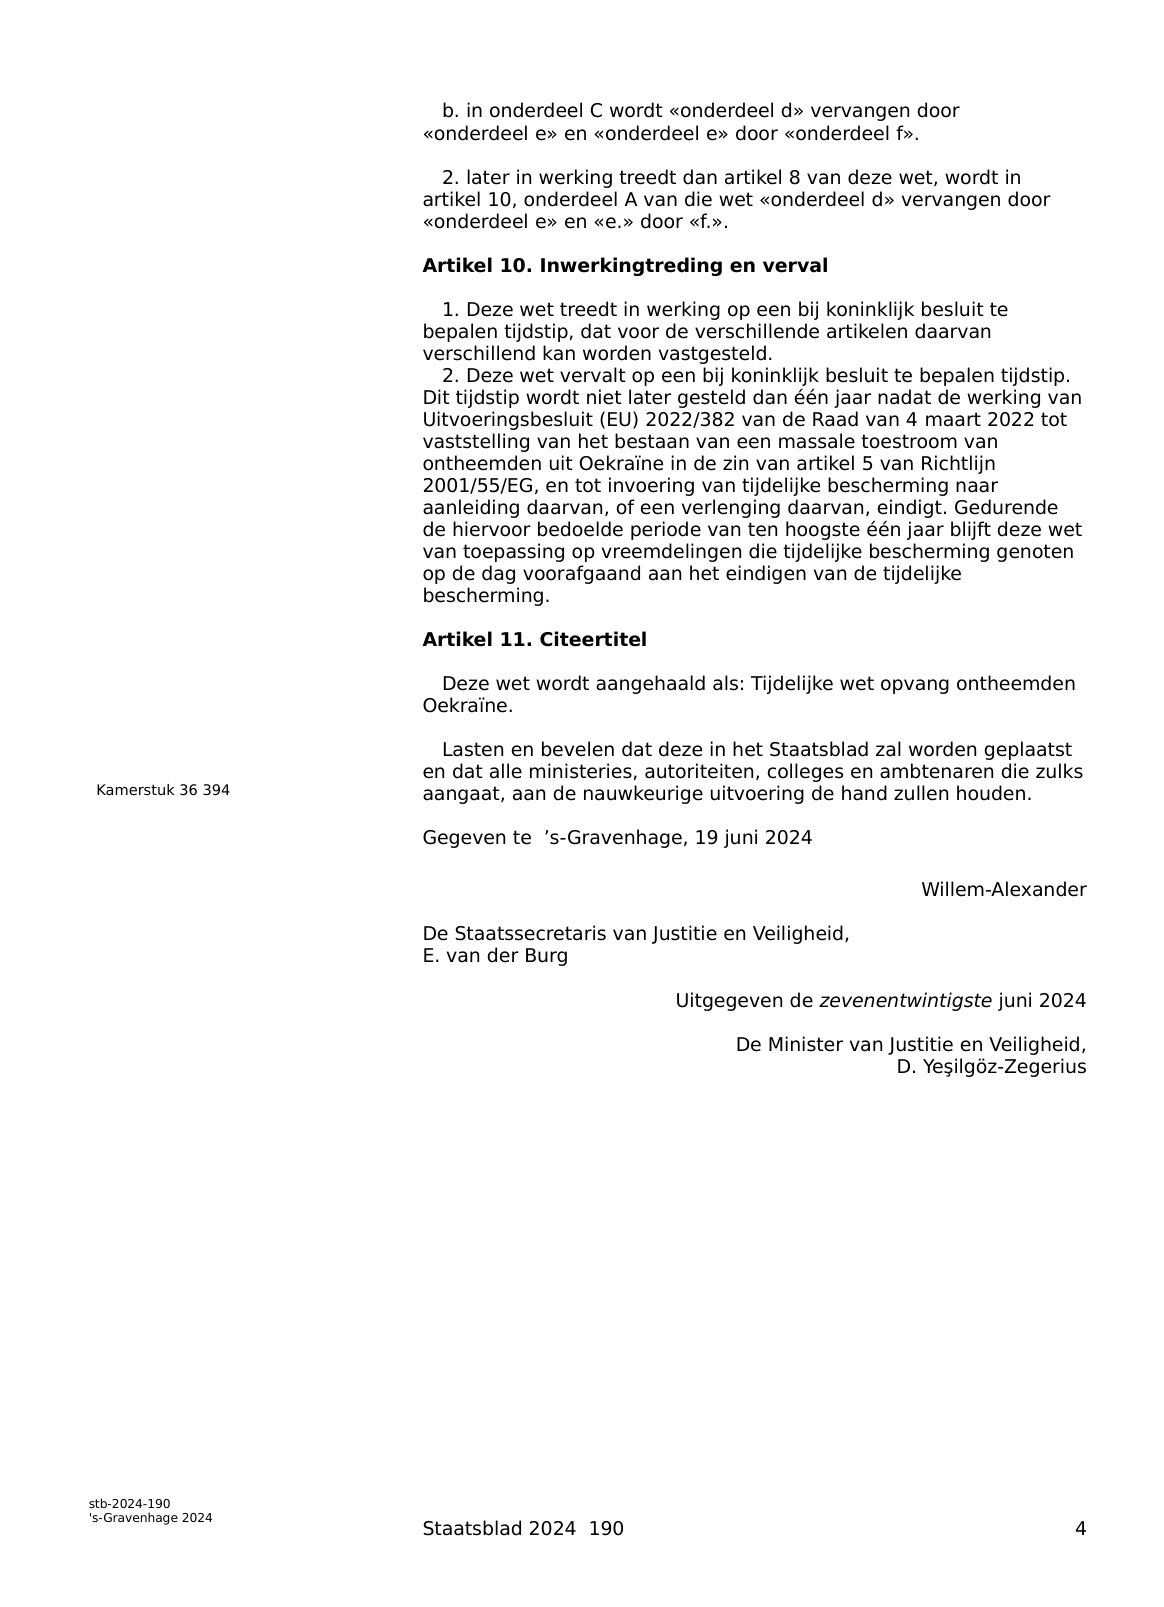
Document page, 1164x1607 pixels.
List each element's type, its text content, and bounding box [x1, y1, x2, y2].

text Lasten en bevelen dat deze in het Staatsblad zal worden geplaatst en dat alle ministeries, autoriteiten, colleges en ambtenaren die zulks aangaat, aan de nauwkeurige uitvoering de hand zullen houden. [422, 739, 1087, 805]
text Deze wet wordt aangehaald als: Tijdelijke wet opvang ontheemden Oekraïne. [422, 673, 1087, 717]
text b. in onderdeel C wordt «onderdeel d» vervangen door «onderdeel e» en «onderdeel e» door «onderdeel f». [422, 100, 1087, 144]
text Kamerstuk 36 394 [77, 782, 396, 799]
text De Staatssecretaris van Justitie en Veiligheid, E. van der Burg [422, 923, 1087, 967]
subtitle Artikel 10. Inwerkingtreding en verval [422, 255, 1087, 277]
text Willem-Alexander [422, 879, 1087, 901]
text 's-Gravenhage 2024 [88, 1511, 323, 1525]
text Uitgegeven de zevenentwintigste juni 2024 [422, 989, 1087, 1011]
text 2. later in werking treedt dan artikel 8 van deze wet, wordt in artikel 10, onderdeel A van die wet «onderdeel d» vervangen door «onderdeel e» en «e.» door «f.». [422, 167, 1087, 232]
text 2. Deze wet vervalt op een bij koninklijk besluit te bepalen tijdstip. Dit tijdstip wordt niet later gesteld dan één jaar nadat de werking van Uitvoeringsbesluit (EU) 2022/382 van de Raad van 4 maart 2022 tot vaststelling van het bestaan van een massale toestroom van ontheemden uit Oekraïne in de zin van artikel 5 van Richtlijn 2001/55/EG, en tot invoering van tijdelijke bescherming naar aanleiding daarvan, of een verlenging daarvan, eindigt. Gedurende de hiervoor bedoelde periode van ten hoogste één jaar blijft deze wet van toepassing op vreemdelingen die tijdelijke bescherming genoten op de dag voorafgaand aan het eindigen van de tijdelijke bescherming. [422, 365, 1087, 607]
text Gegeven te ’s-Gravenhage, 19 juni 2024 [422, 827, 1087, 849]
text 1. Deze wet treedt in werking op een bij koninklijk besluit te bepalen tijdstip, dat voor de verschillende artikelen daarvan verschillend kan worden vastgesteld. [422, 299, 1087, 365]
text De Minister van Justitie en Veiligheid, D. Yeşilgöz-Zegerius [422, 1034, 1087, 1078]
text stb-2024-190 [88, 1497, 323, 1511]
subtitle Artikel 11. Citeertitel [422, 629, 1087, 651]
